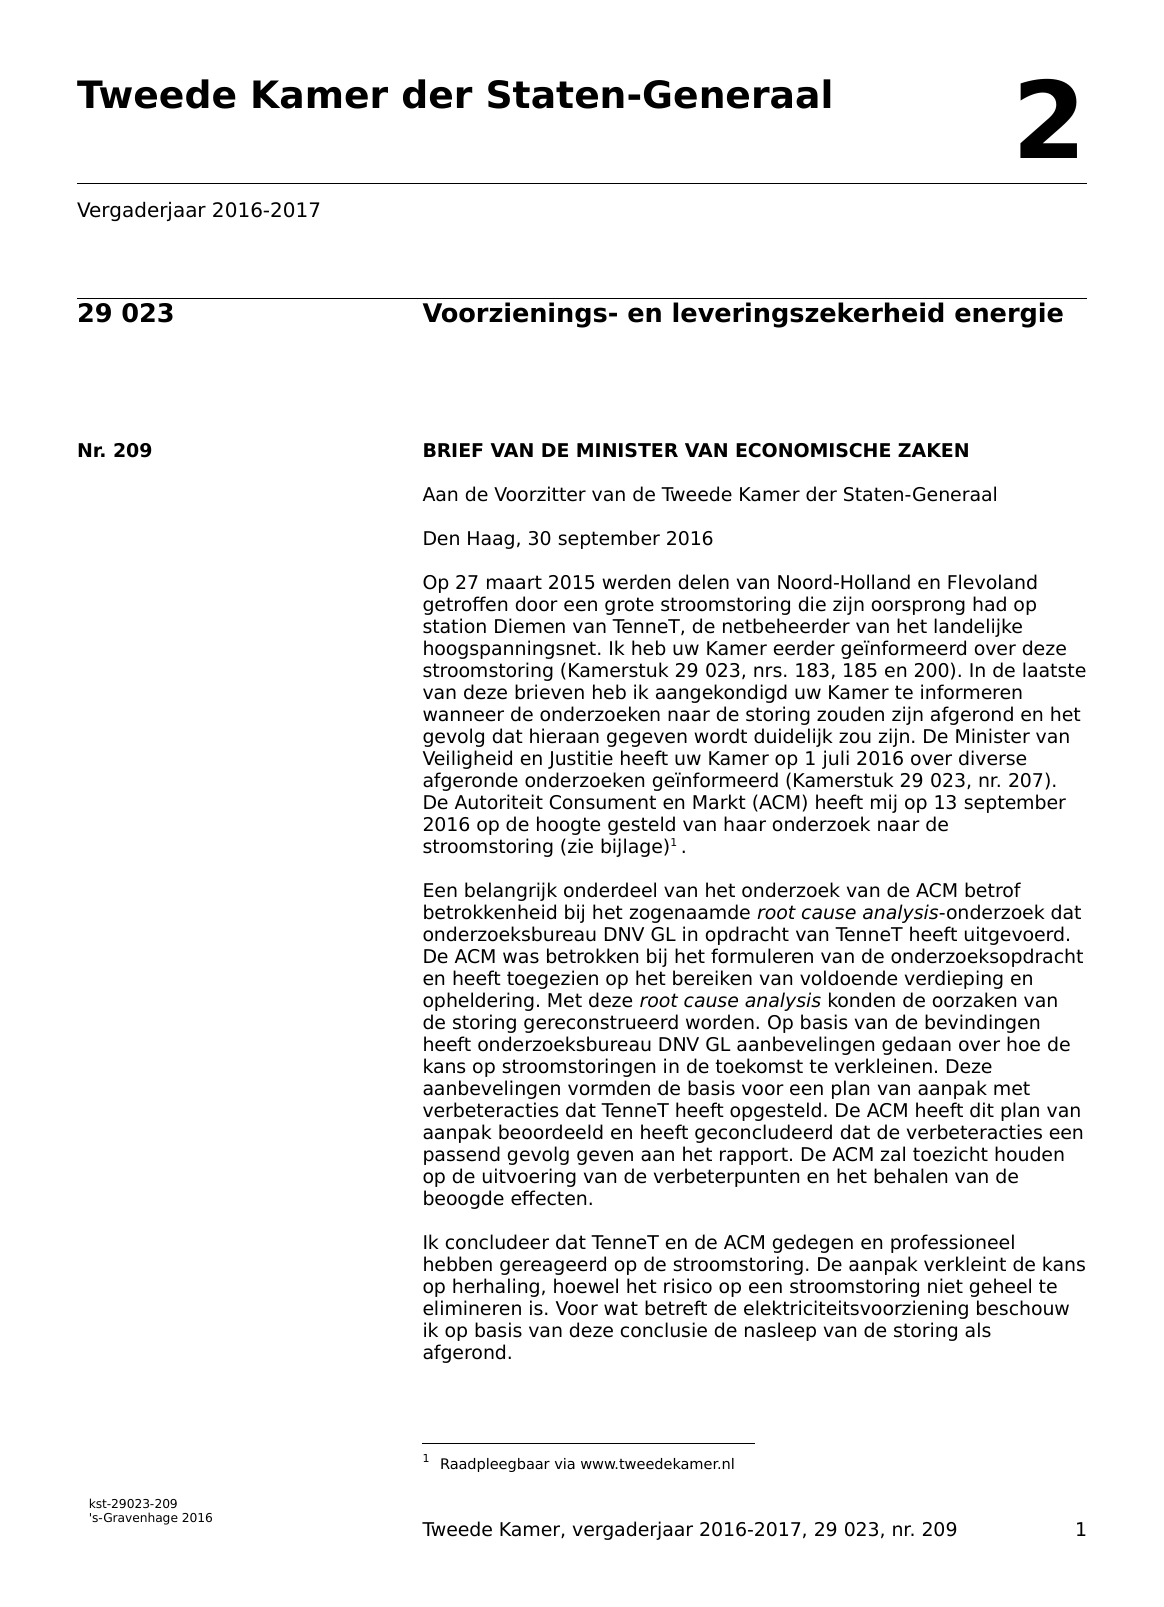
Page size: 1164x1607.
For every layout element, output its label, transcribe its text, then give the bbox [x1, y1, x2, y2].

text 's-Gravenhage 2016 [88, 1511, 323, 1525]
text Op 27 maart 2015 werden delen van Noord-Holland en Flevoland getroffen door een grote stroomstoring die zijn oorsprong had op station Diemen van TenneT, de netbeheerder van het landelijke hoogspanningsnet. Ik heb uw Kamer eerder geïnformeerd over deze stroomstoring (Kamerstuk 29 023, nrs. 183, 185 en 200). In de laatste van deze brieven heb ik aangekondigd uw Kamer te informeren wanneer de onderzoeken naar de storing zouden zijn afgerond en het gevolg dat hieraan gegeven wordt duidelijk zou zijn. De Minister van Veiligheid en Justitie heeft uw Kamer op 1 juli 2016 over diverse afgeronde onderzoeken geïnformeerd (Kamerstuk 29 023, nr. 207). De Autoriteit Consument en Markt (ACM) heeft mij op 13 september 2016 op de hoogte gesteld van haar onderzoek naar de stroomstoring (zie bijlage). [422, 572, 1087, 858]
subtitle 29 023 Voorzienings- en leveringszekerheid energie [77, 299, 1087, 329]
text Raadpleegbaar via www.tweedekamer.nl [422, 1452, 1087, 1474]
text Aan de Voorzitter van de Tweede Kamer der Staten-Generaal [422, 484, 1087, 506]
text kst-29023-209 [88, 1497, 323, 1511]
table_header Tweede Kamer der Staten-Generaal [77, 59, 886, 183]
text Ik concludeer dat TenneT en de ACM gedegen en professioneel hebben gereageerd op de stroomstoring. De aanpak verkleint de kans op herhaling, hoewel het risico op een stroomstoring niet geheel te elimineren is. Voor wat betreft de elektriciteitsvoorziening beschouw ik op basis van deze conclusie de nasleep van de storing als afgerond. [422, 1232, 1087, 1364]
text Een belangrijk onderdeel van het onderzoek van de ACM betrof betrokkenheid bij het zogenaamde root cause analysis-onderzoek dat onderzoeksbureau DNV GL in opdracht van TenneT heeft uitgevoerd. De ACM was betrokken bij het formuleren van de onderzoeksopdracht en heeft toegezien op het bereiken van voldoende verdieping en opheldering. Met deze root cause analysis konden de oorzaken van de storing gereconstrueerd worden. Op basis van de bevindingen heeft onderzoeksbureau DNV GL aanbevelingen gedaan over hoe de kans op stroomstoringen in de toekomst te verkleinen. Deze aanbevelingen vormden de basis voor een plan van aanpak met verbeteracties dat TenneT heeft opgesteld. De ACM heeft dit plan van aanpak beoordeeld en heeft geconcludeerd dat de verbeteracties een passend gevolg geven aan het rapport. De ACM zal toezicht houden op de uitvoering van de verbeterpunten en het behalen van de beoogde effecten. [422, 880, 1087, 1210]
subtitle Nr. 209 BRIEF VAN DE MINISTER VAN ECONOMISCHE ZAKEN [77, 440, 1087, 462]
table_cell Vergaderjaar 2016-2017 [77, 184, 1087, 298]
table_header 2 [886, 59, 1087, 183]
text Den Haag, 30 september 2016 [422, 528, 1087, 550]
